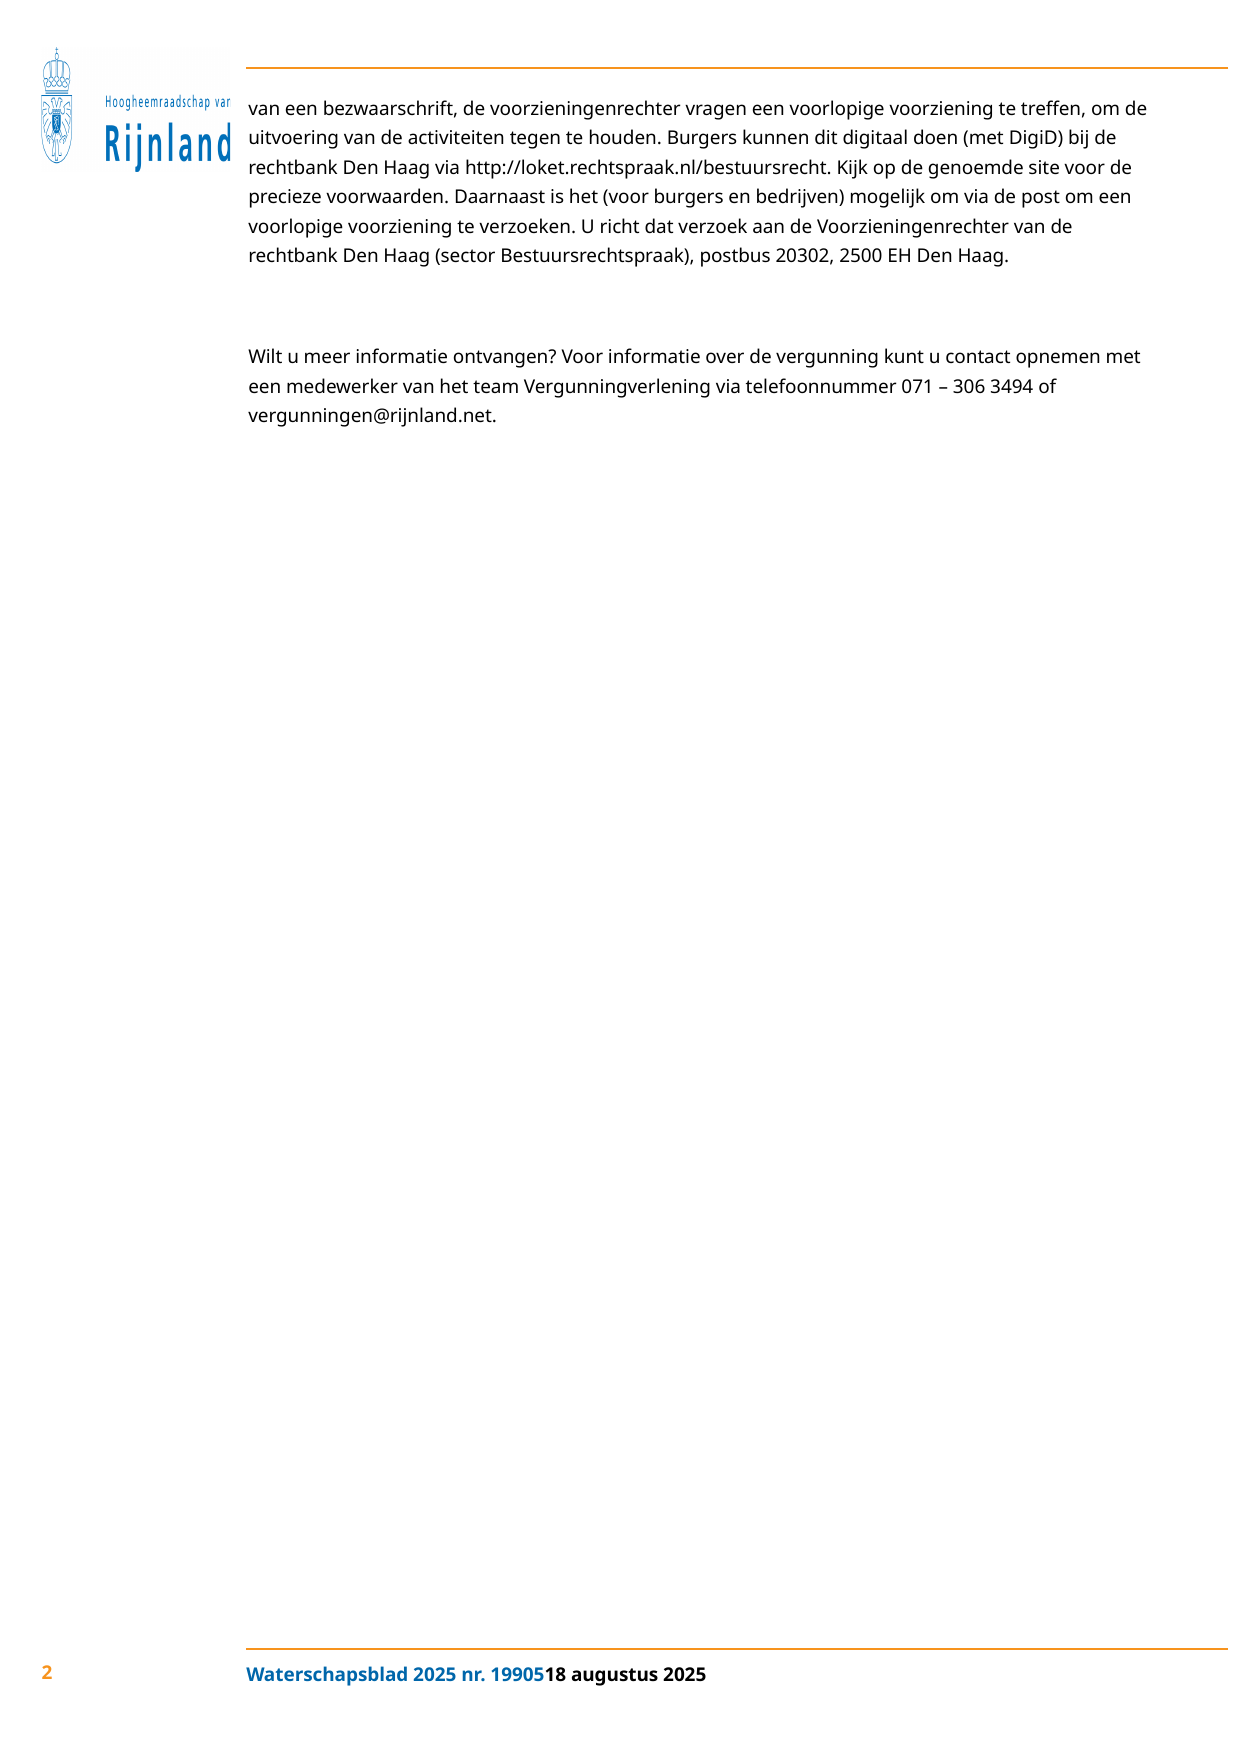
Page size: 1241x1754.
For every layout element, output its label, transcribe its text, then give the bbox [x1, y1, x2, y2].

text van een bezwaarschrift, de voorzieningenrechter vragen een voorlopige voorziening te treffen, om de uitvoering van de activiteiten tegen te houden. Burgers kunnen dit digitaal doen (met DigiD) bij de rechtbank Den Haag via http://loket.rechtspraak.nl/bestuursrecht. Kijk op de genoemde site voor de precieze voorwaarden. Daarnaast is het (voor burgers en bedrijven) mogelijk om via de post om een voorlopige voorziening te verzoeken. U richt dat verzoek aan de Voorzieningenrechter van de rechtbank Den Haag (sector Bestuursrechtspraak), postbus 20302, 2500 EH Den Haag. [248, 95, 1152, 268]
text Wilt u meer informatie ontvangen? Voor informatie over de vergunning kunt u contact opnemen met een medewerker van het team Vergunningverlening via telefoonnummer 071 – 306 3494 of vergunningen@rijnland.net. [248, 343, 1152, 428]
picture [41, 47, 231, 172]
